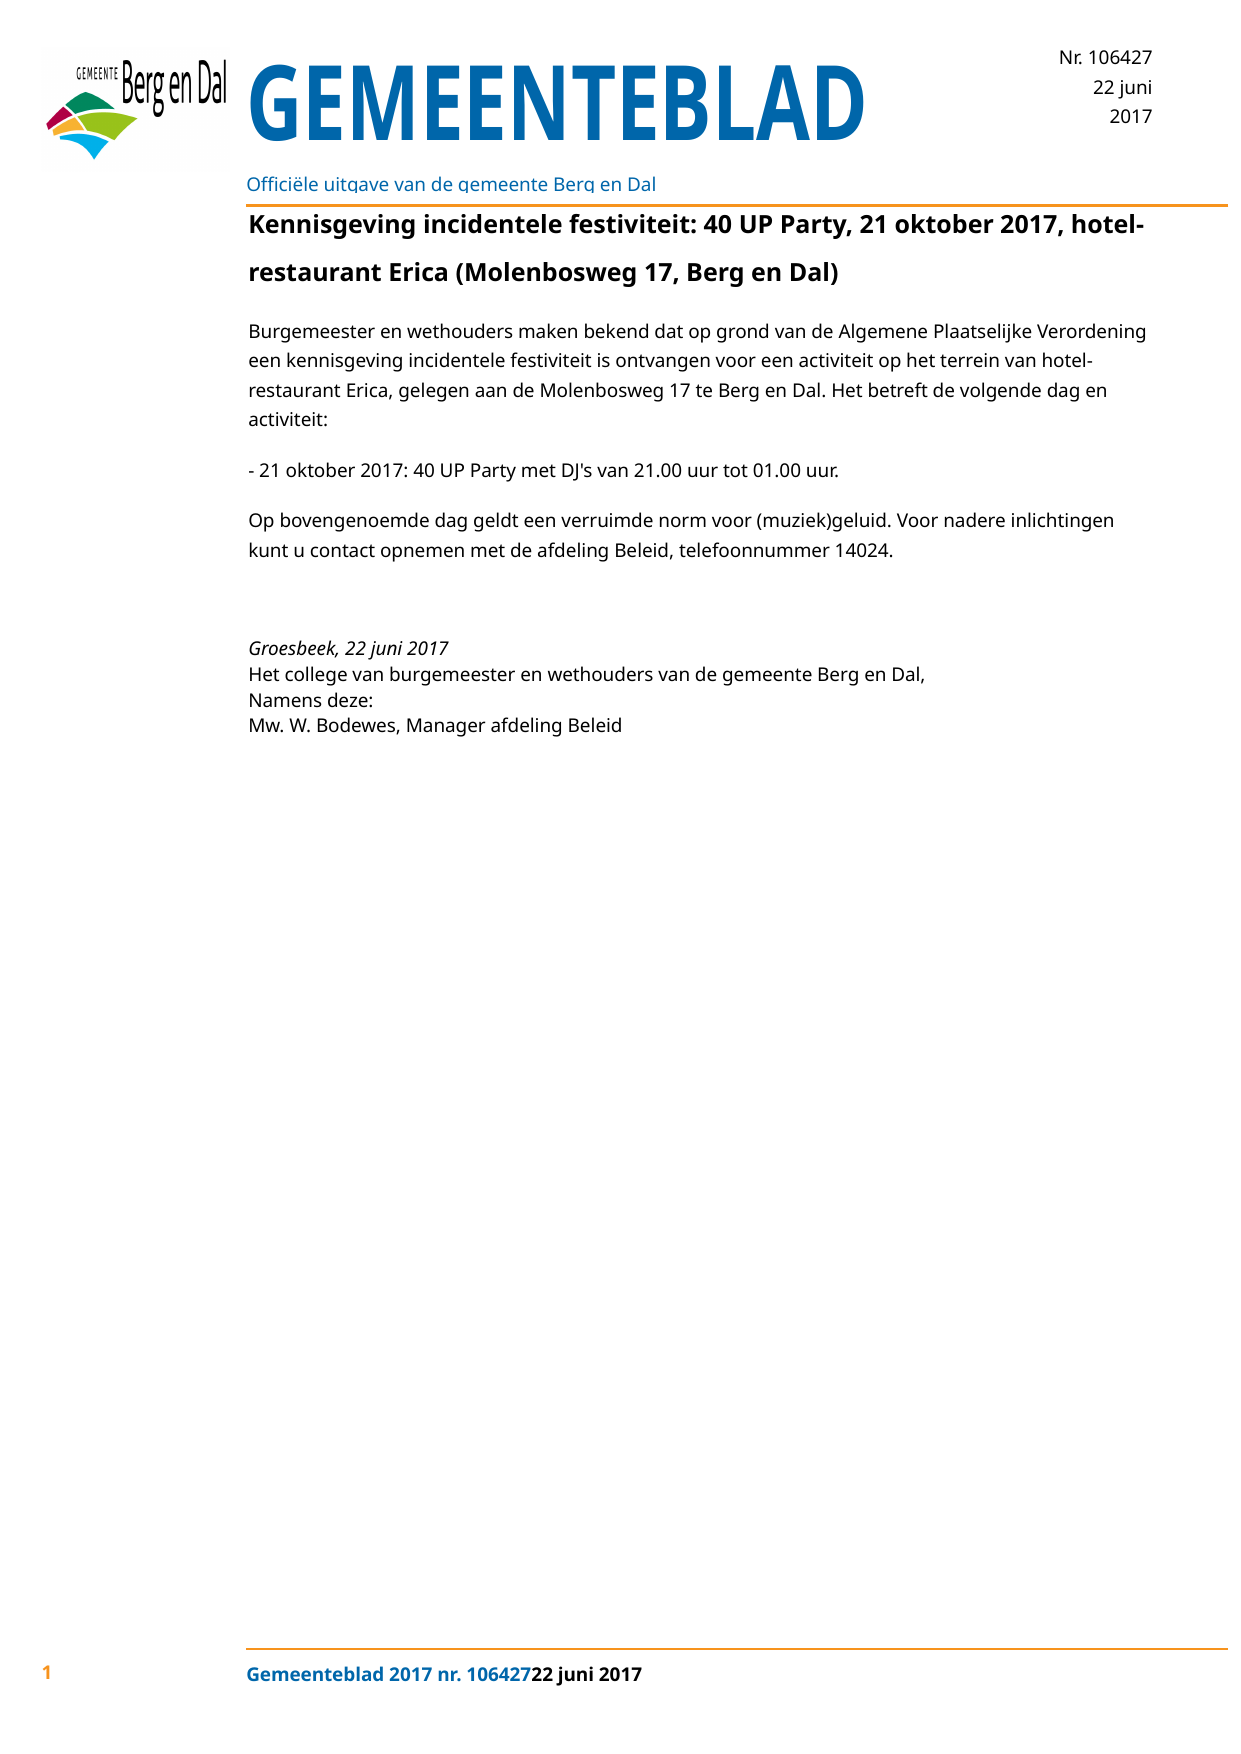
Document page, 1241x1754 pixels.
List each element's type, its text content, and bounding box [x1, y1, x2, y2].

picture [41, 47, 231, 172]
text Burgemeester en wethouders maken bekend dat op grond van de Algemene Plaatselijke Verordening een kennisgeving incidentele festiviteit is ontvangen voor een activiteit op het terrein van hotel-restaurant Erica, gelegen aan de Molenbosweg 17 te Berg en Dal. Het betreft de volgende dag en activiteit: [248, 318, 1152, 432]
text Namens deze: [248, 687, 1152, 712]
text Het college van burgemeester en wethouders van de gemeente Berg en Dal, [248, 661, 1152, 687]
text Mw. W. Bodewes, Manager afdeling Beleid [248, 712, 1152, 738]
text - 21 oktober 2017: 40 UP Party met DJ's van 21.00 uur tot 01.00 uur. [248, 457, 1152, 483]
text Groesbeek, 22 juni 2017 [248, 635, 1152, 661]
text Op bovengenoemde dag geldt een verruimde norm voor (muziek)geluid. Voor nadere inlichtingen kunt u contact opnemen met de afdeling Beleid, telefoonnummer 14024. [248, 507, 1152, 563]
text Kennisgeving incidentele festiviteit: 40 UP Party, 21 oktober 2017, hotel-restaurant Erica (Molenbosweg 17, Berg en Dal) [248, 207, 1152, 288]
